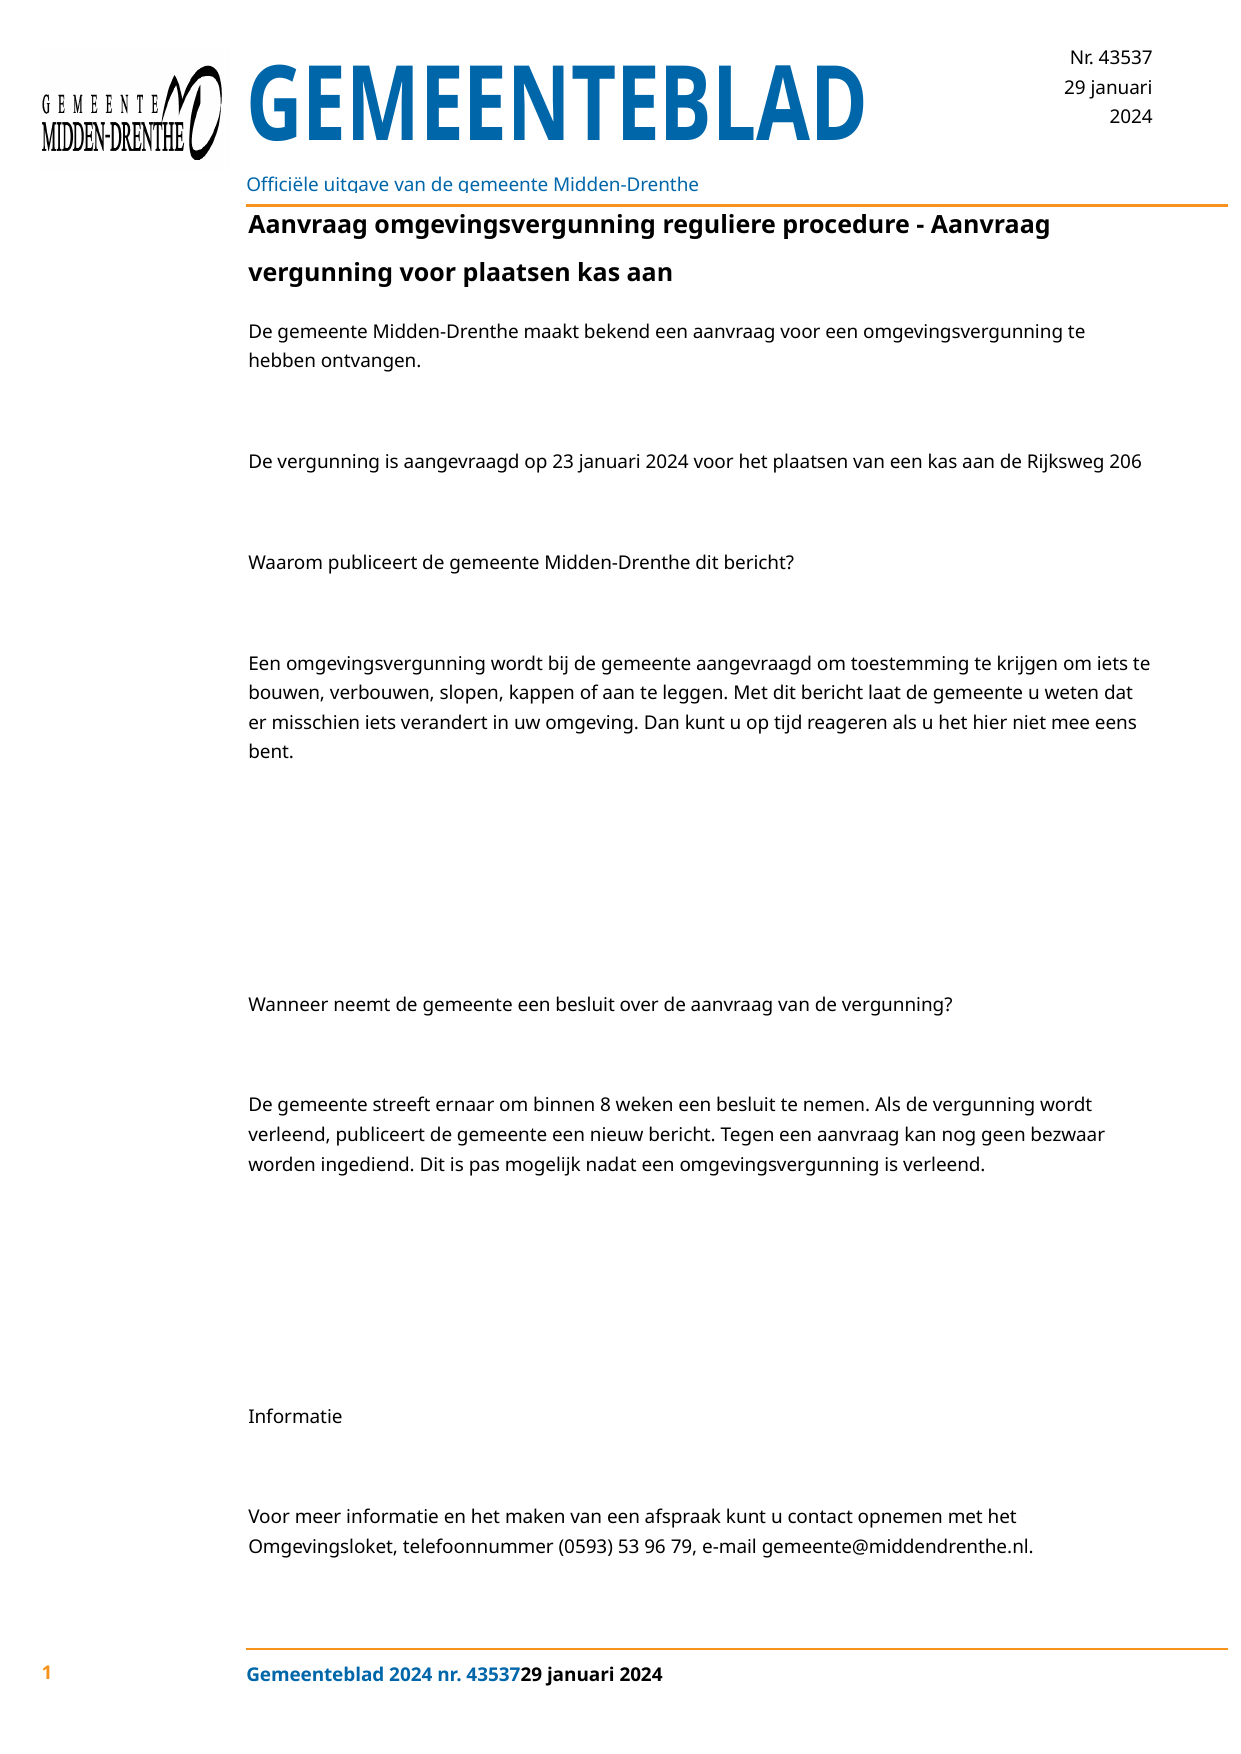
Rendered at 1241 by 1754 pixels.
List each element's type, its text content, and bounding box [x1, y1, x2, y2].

picture [41, 47, 231, 172]
text Voor meer informatie en het maken van een afspraak kunt u contact opnemen met het Omgevingsloket, telefoonnummer (0593) 53 96 79, e-mail gemeente@middendrenthe.nl. [248, 1504, 1152, 1559]
text Een omgevingsvergunning wordt bij de gemeente aangevraagd om toestemming te krijgen om iets te bouwen, verbouwen, slopen, kappen of aan te leggen. Met dit bericht laat de gemeente u weten dat er misschien iets verandert in uw omgeving. Dan kunt u op tijd reageren als u het hier niet mee eens bent. [248, 650, 1152, 764]
text Informatie [248, 1403, 1152, 1429]
text Aanvraag omgevingsvergunning reguliere procedure - Aanvraag vergunning voor plaatsen kas aan [248, 207, 1152, 288]
text De gemeente streeft ernaar om binnen 8 weken een besluit te nemen. Als de vergunning wordt verleend, publiceert de gemeente een nieuw bericht. Tegen een aanvraag kan nog geen bezwaar worden ingediend. Dit is pas mogelijk nadat een omgevingsvergunning is verleend. [248, 1092, 1152, 1177]
text Wanneer neemt de gemeente een besluit over de aanvraag van de vergunning? [248, 991, 1152, 1017]
text Waarom publiceert de gemeente Midden-Drenthe dit bericht? [248, 549, 1152, 575]
text De gemeente Midden-Drenthe maakt bekend een aanvraag voor een omgevingsvergunning te hebben ontvangen. [248, 318, 1152, 373]
text De vergunning is aangevraagd op 23 januari 2024 voor het plaatsen van een kas aan de Rijksweg 206 [248, 448, 1152, 474]
